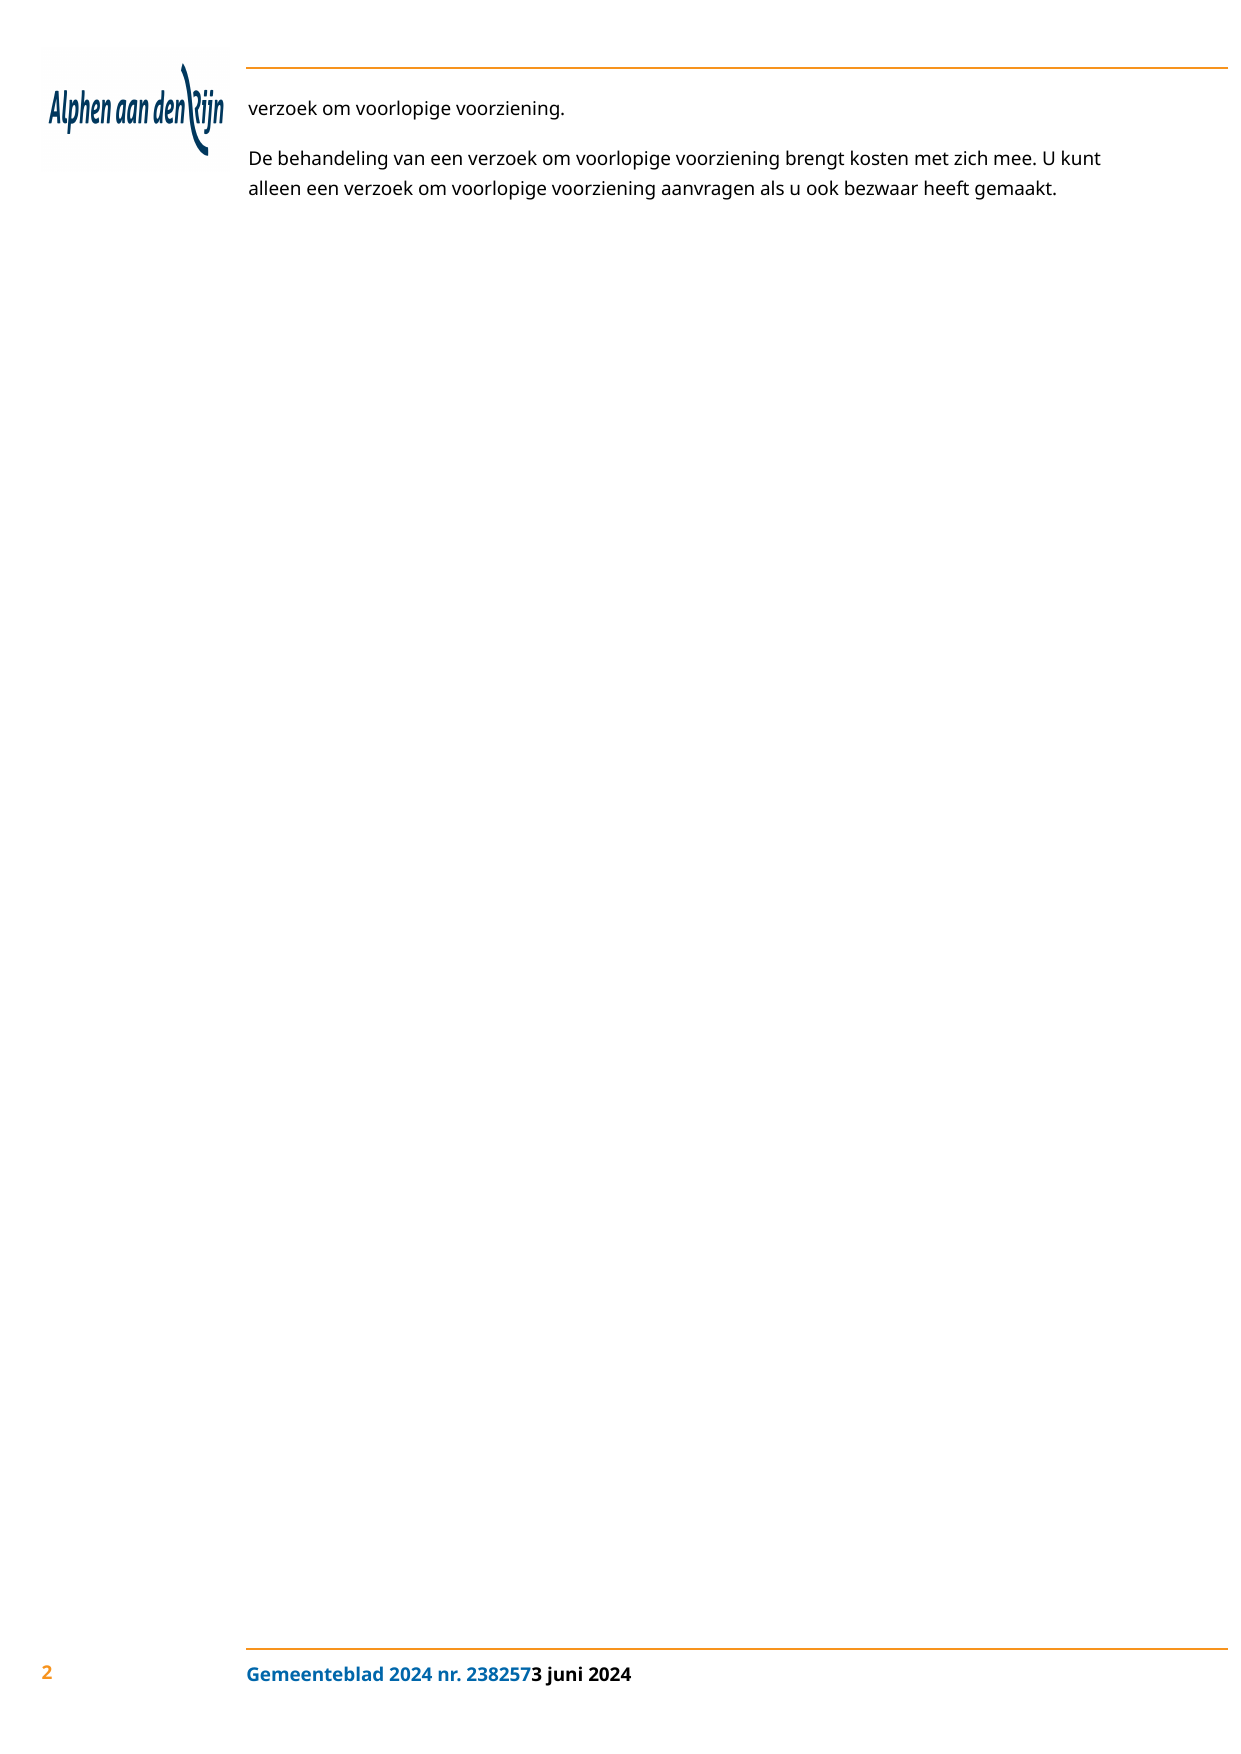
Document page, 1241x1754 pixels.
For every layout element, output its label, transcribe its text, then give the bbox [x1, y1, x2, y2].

picture [41, 47, 231, 172]
text De behandeling van een verzoek om voorlopige voorziening brengt kosten met zich mee. U kunt alleen een verzoek om voorlopige voorziening aanvragen als u ook bezwaar heeft gemaakt. [248, 145, 1152, 201]
text verzoek om voorlopige voorziening. [248, 95, 1152, 121]
